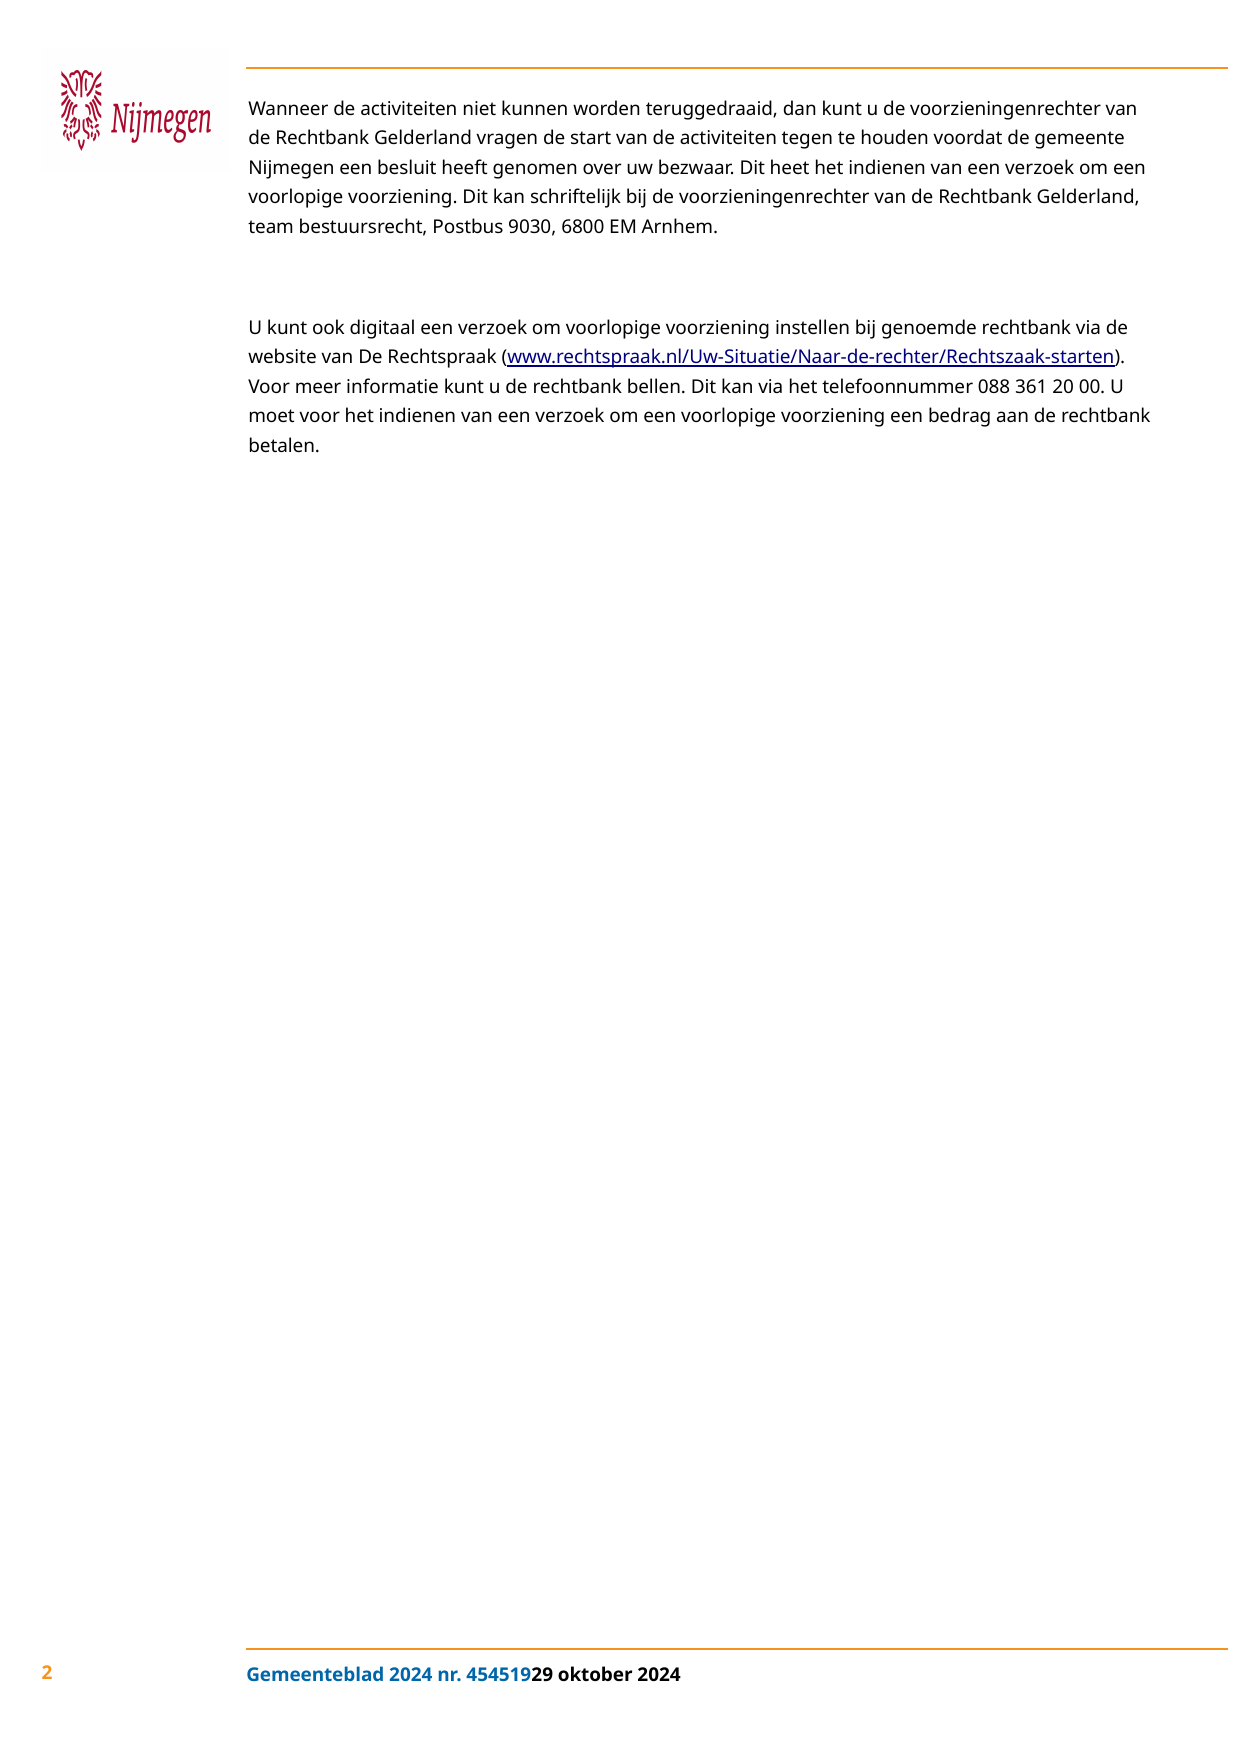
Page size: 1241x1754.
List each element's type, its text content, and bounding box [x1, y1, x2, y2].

picture [41, 47, 231, 172]
text U kunt ook digitaal een verzoek om voorlopige voorziening instellen bij genoemde rechtbank via de website van De Rechtspraak (www.rechtspraak.nl/Uw-Situatie/Naar-de-rechter/Rechtszaak-starten). Voor meer informatie kunt u de rechtbank bellen. Dit kan via het telefoonnummer 088 361 20 00. U moet voor het indienen van een verzoek om een voorlopige voorziening een bedrag aan de rechtbank betalen. [248, 314, 1152, 458]
text Wanneer de activiteiten niet kunnen worden teruggedraaid, dan kunt u de voorzieningenrechter van de Rechtbank Gelderland vragen de start van de activiteiten tegen te houden voordat de gemeente Nijmegen een besluit heeft genomen over uw bezwaar. Dit heet het indienen van een verzoek om een voorlopige voorziening. Dit kan schriftelijk bij de voorzieningenrechter van de Rechtbank Gelderland, team bestuursrecht, Postbus 9030, 6800 EM Arnhem. [248, 95, 1152, 239]
